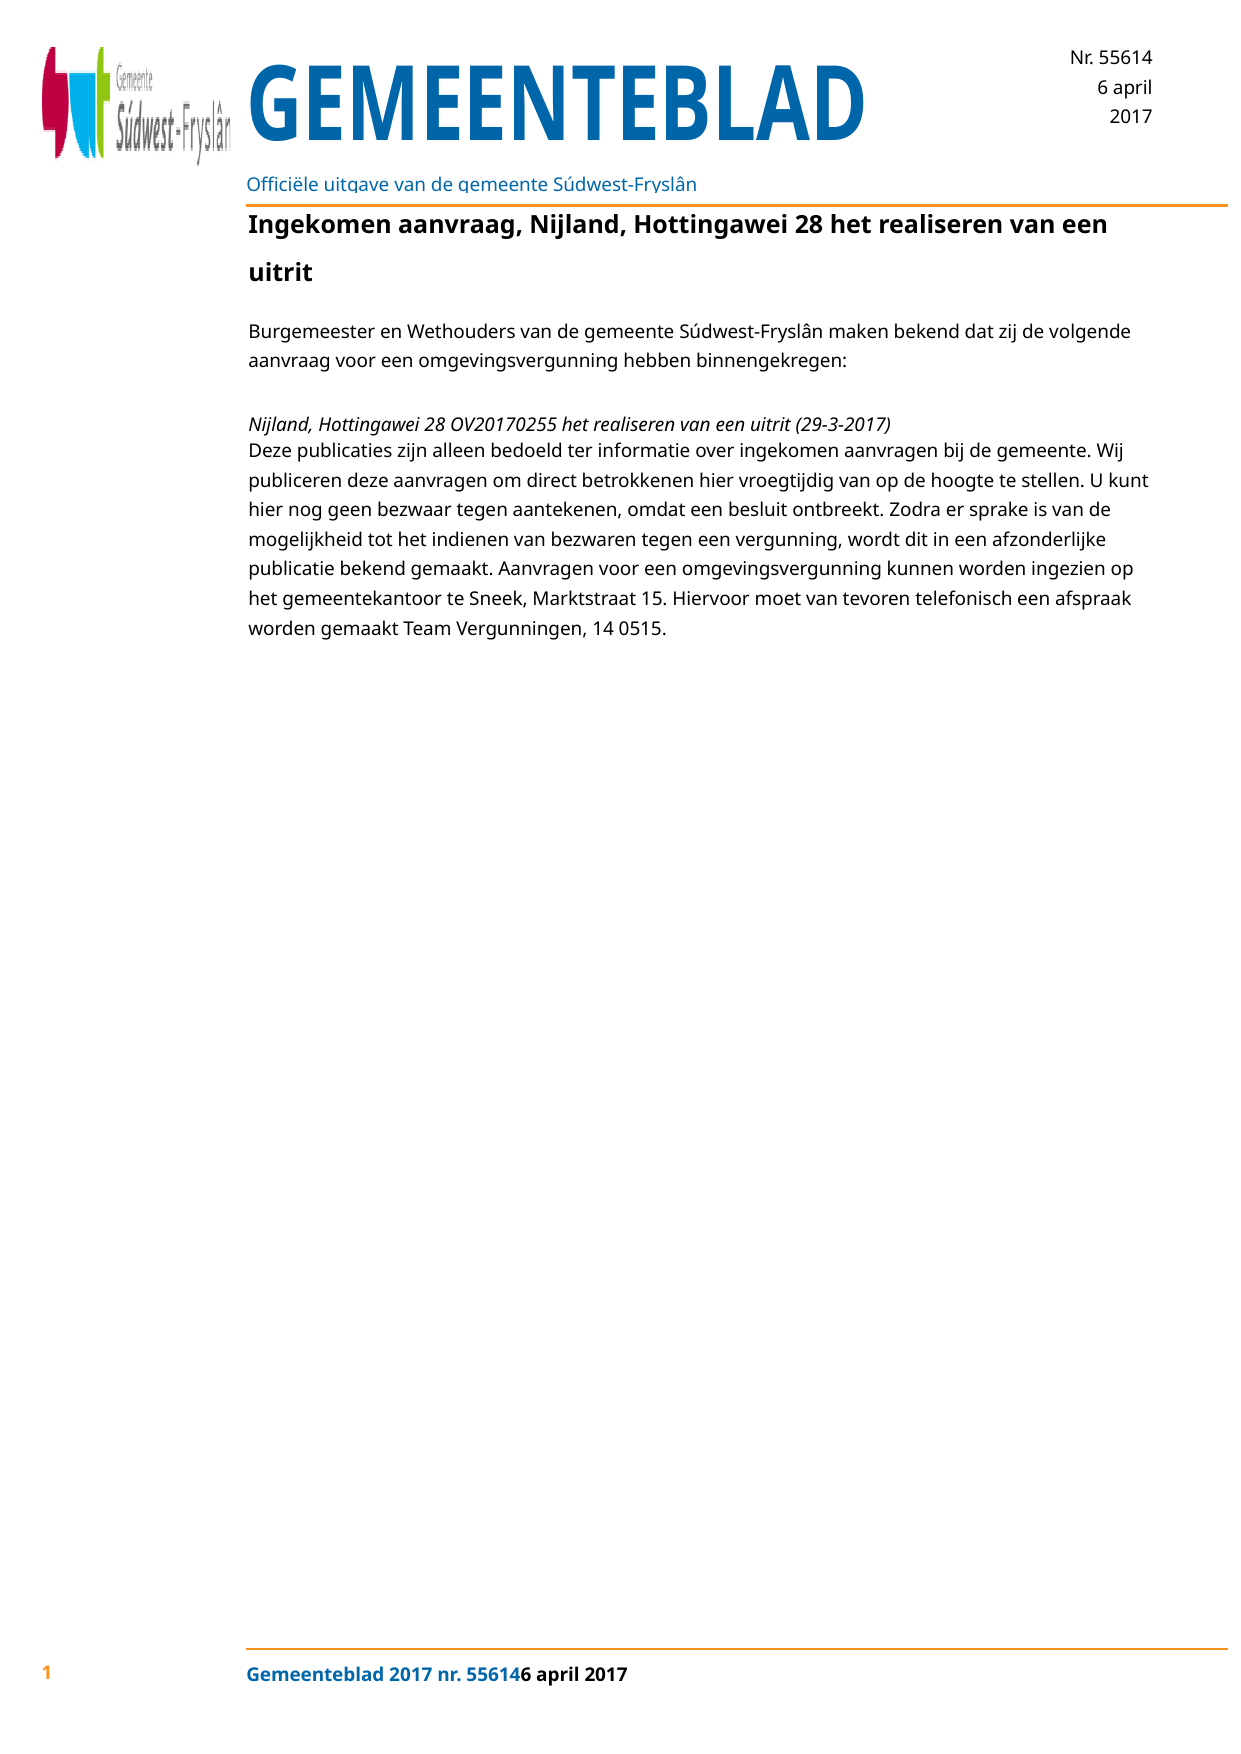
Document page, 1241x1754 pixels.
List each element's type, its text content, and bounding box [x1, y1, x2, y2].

text Burgemeester en Wethouders van de gemeente Súdwest-Fryslân maken bekend dat zij de volgende aanvraag voor een omgevingsvergunning hebben binnengekregen: [248, 318, 1152, 373]
text Nijland, Hottingawei 28 OV20170255 het realiseren van een uitrit (29-3-2017) [248, 411, 1152, 437]
picture [41, 47, 231, 172]
text Deze publicaties zijn alleen bedoeld ter informatie over ingekomen aanvragen bij de gemeente. Wij publiceren deze aanvragen om direct betrokkenen hier vroegtijdig van op de hoogte te stellen. U kunt hier nog geen bezwaar tegen aantekenen, omdat een besluit ontbreekt. Zodra er sprake is van de mogelijkheid tot het indienen van bezwaren tegen een vergunning, wordt dit in een afzonderlijke publicatie bekend gemaakt. Aanvragen voor een omgevingsvergunning kunnen worden ingezien op het gemeentekantoor te Sneek, Marktstraat 15. Hiervoor moet van tevoren telefonisch een afspraak worden gemaakt Team Vergunningen, 14 0515. [248, 437, 1152, 640]
text Ingekomen aanvraag, Nijland, Hottingawei 28 het realiseren van een uitrit [248, 207, 1152, 288]
